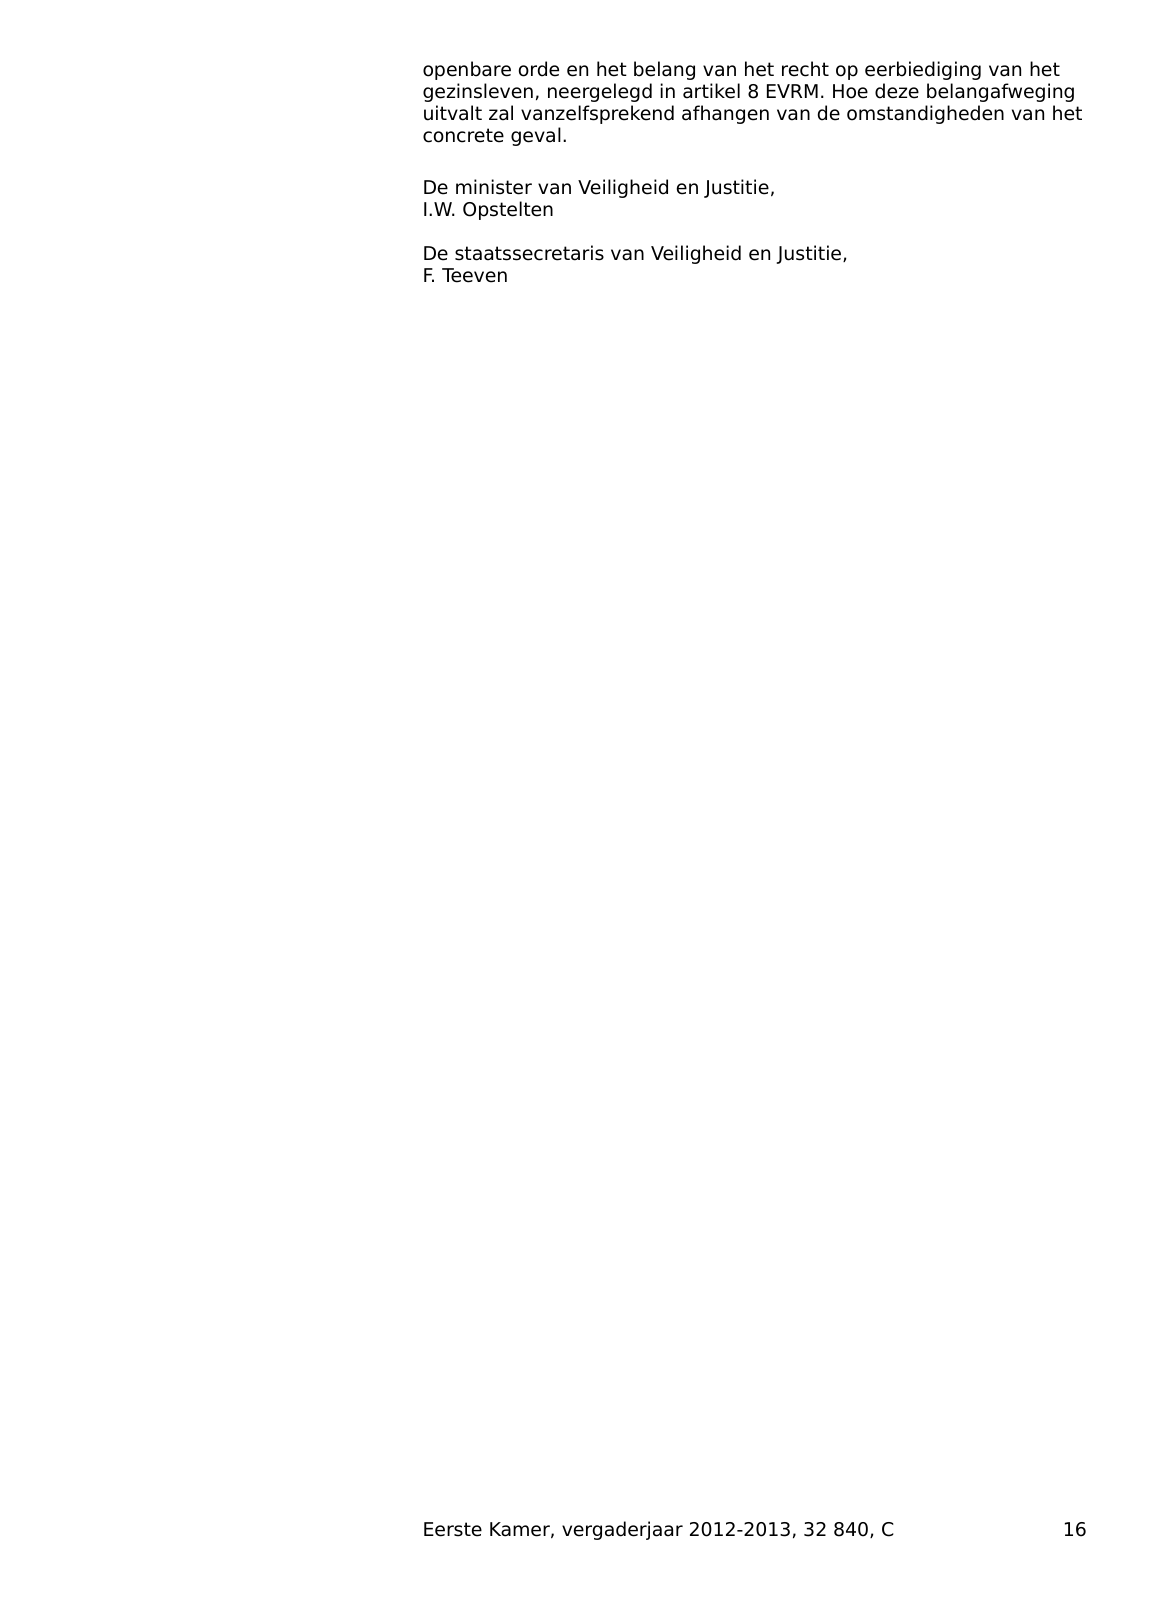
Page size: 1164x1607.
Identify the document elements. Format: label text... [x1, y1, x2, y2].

text openbare orde en het belang van het recht op eerbiediging van het gezinsleven, neergelegd in artikel 8 EVRM. Hoe deze belangafweging uitvalt zal vanzelfsprekend afhangen van de omstandigheden van het concrete geval. [422, 59, 1087, 147]
text De minister van Veiligheid en Justitie, I.W. Opstelten [422, 177, 1087, 221]
text De staatssecretaris van Veiligheid en Justitie, F. Teeven [422, 243, 1087, 287]
